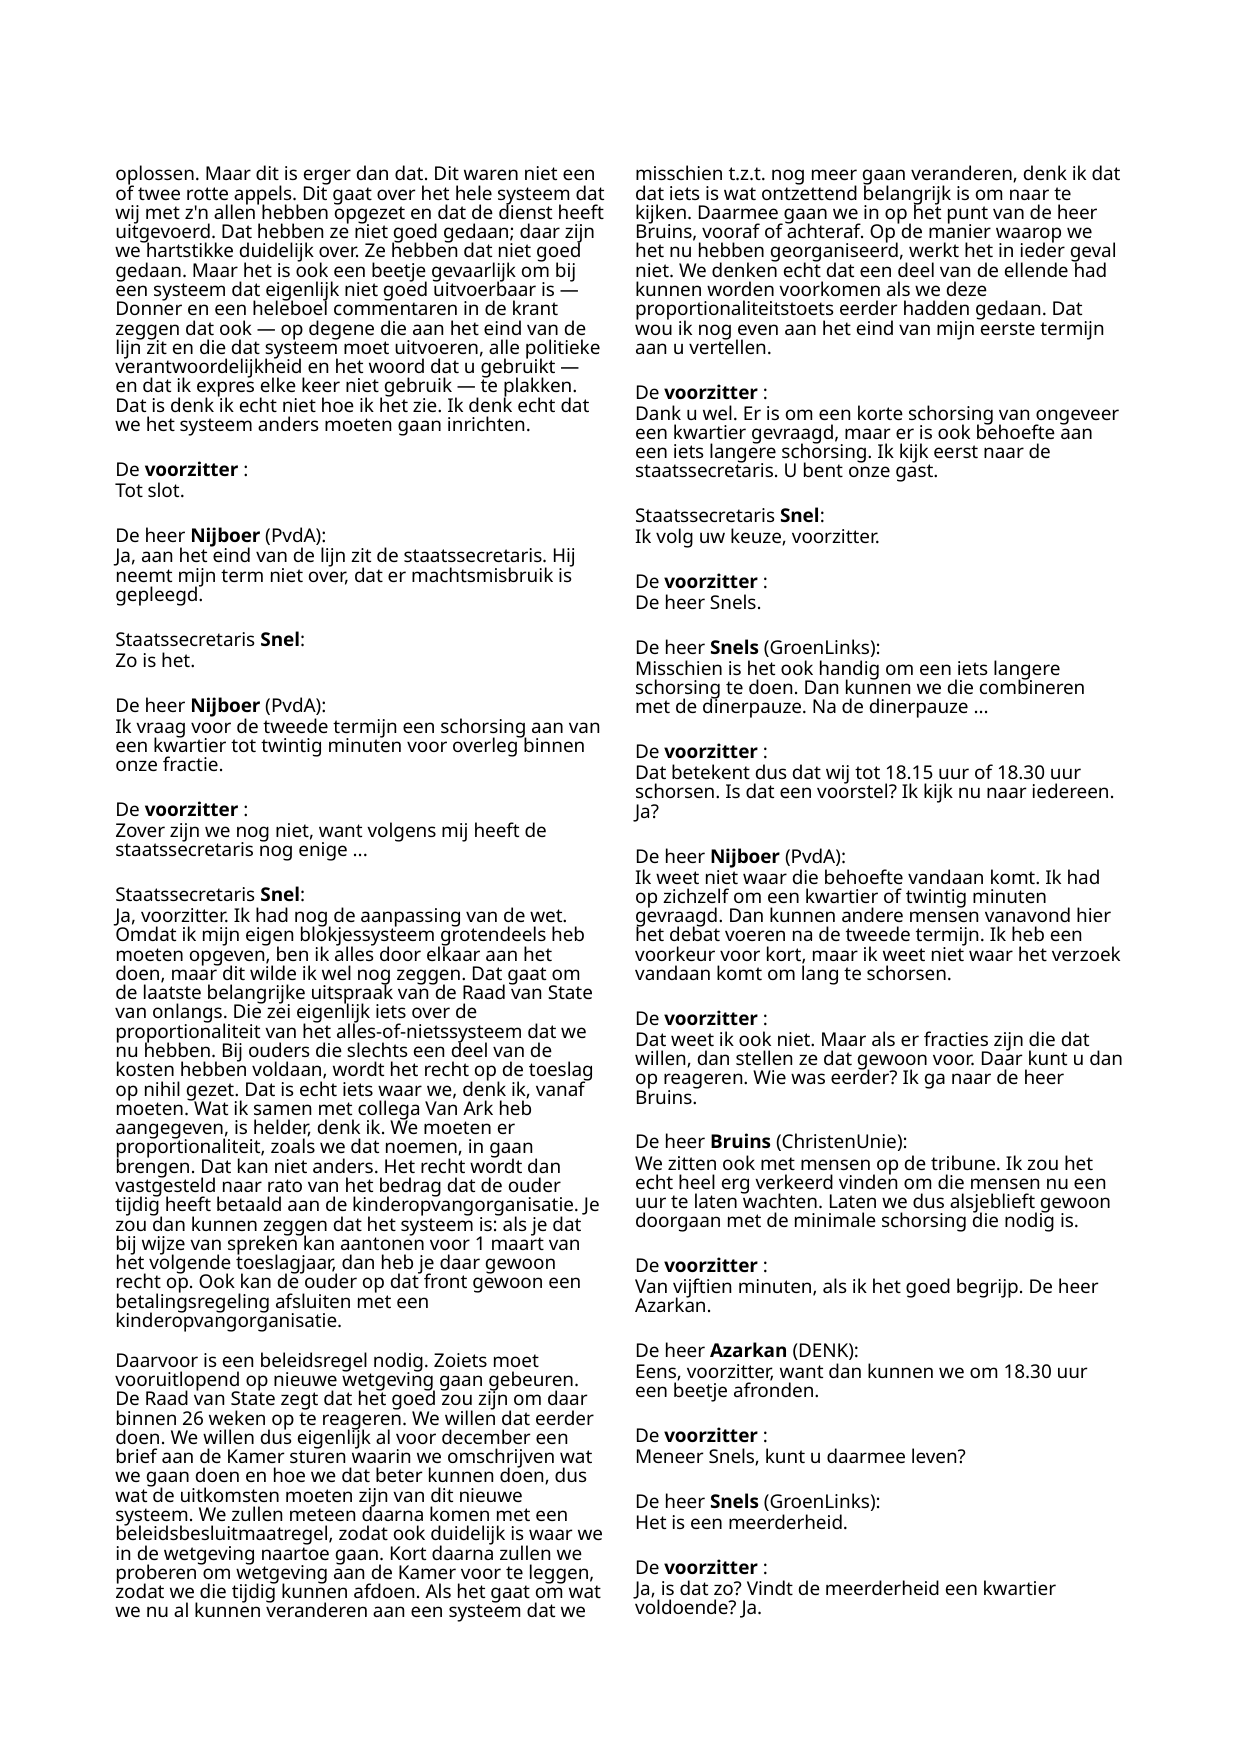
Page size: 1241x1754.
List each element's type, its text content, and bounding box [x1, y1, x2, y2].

text De heer Snels (GroenLinks): [635, 634, 1125, 660]
text De heer Bruins (ChristenUnie): [635, 1129, 1125, 1154]
text Ik vraag voor de tweede termijn een schorsing aan van een kwartier tot twintig minuten voor overleg binnen onze fractie. [115, 718, 605, 776]
text Tot slot. [115, 482, 605, 501]
text De heer Nijboer (PvdA): [115, 522, 605, 547]
text Van vijftien minuten, als ik het goed begrijp. De heer Azarkan. [635, 1278, 1125, 1317]
text Zover zijn we nog niet, want volgens mij heeft de staatssecretaris nog enige ... [115, 822, 605, 861]
text Dank u wel. Er is om een korte schorsing van ongeveer een kwartier gevraagd, maar er is ook behoefte aan een iets langere schorsing. Ik kijk eerst naar de staatssecretaris. U bent onze gast. [635, 404, 1125, 482]
text Ja, is dat zo? Vindt de meerderheid een kwartier voldoende? Ja. [635, 1580, 1125, 1618]
text Staatssecretaris Snel: [635, 502, 1125, 528]
text De voorzitter : [115, 796, 605, 822]
text De heer Azarkan (DENK): [635, 1337, 1125, 1363]
text Daarvoor is een beleidsregel nodig. Zoiets moet vooruitlopend op nieuwe wetgeving gaan gebeuren. De Raad van State zegt dat het goed zou zijn om daar binnen 26 weken op te reageren. We willen dat eerder doen. We willen dus eigenlijk al voor december een brief aan de Kamer sturen waarin we omschrijven wat we gaan doen en hoe we dat beter kunnen doen, dus wat de uitkomsten moeten zijn van dit nieuwe systeem. We zullen meteen daarna komen met een beleidsbesluitmaatregel, zodat ook duidelijk is waar we in de wetgeving naartoe gaan. Kort daarna zullen we proberen om wetgeving aan de Kamer voor te leggen, zodat we die tijdig kunnen afdoen. Als het gaat om wat we nu al kunnen veranderen aan een systeem dat we [115, 1352, 605, 1622]
text Ik volg uw keuze, voorzitter. [635, 528, 1125, 547]
text We zitten ook met mensen op de tribune. Ik zou het echt heel erg verkeerd vinden om die mensen nu een uur te laten wachten. Laten we dus alsjeblieft gewoon doorgaan met de minimale schorsing die nodig is. [635, 1154, 1125, 1232]
text Misschien is het ook handig om een iets langere schorsing te doen. Dan kunnen we die combineren met de dinerpauze. Na de dinerpauze ... [635, 660, 1125, 718]
text Ja, voorzitter. Ik had nog de aanpassing van de wet. Omdat ik mijn eigen blokjessysteem grotendeels heb moeten opgeven, ben ik alles door elkaar aan het doen, maar dit wilde ik wel nog zeggen. Dat gaat om de laatste belangrijke uitspraak van de Raad van State van onlangs. Die zei eigenlijk iets over de proportionaliteit van het alles-of-nietssysteem dat we nu hebben. Bij ouders die slechts een deel van de kosten hebben voldaan, wordt het recht op de toeslag op nihil gezet. Dat is echt iets waar we, denk ik, vanaf moeten. Wat ik samen met collega Van Ark heb aangegeven, is helder, denk ik. We moeten er proportionaliteit, zoals we dat noemen, in gaan brengen. Dat kan niet anders. Het recht wordt dan vastgesteld naar rato van het bedrag dat de ouder tijdig heeft betaald aan de kinderopvangorganisatie. Je zou dan kunnen zeggen dat het systeem is: als je dat bij wijze van spreken kan aantonen voor 1 maart van het volgende toeslagjaar, dan heb je daar gewoon recht op. Ook kan de ouder op dat front gewoon een betalingsregeling afsluiten met een kinderopvangorganisatie. [115, 907, 605, 1331]
text Meneer Snels, kunt u daarmee leven? [635, 1448, 1125, 1468]
text oplossen. Maar dit is erger dan dat. Dit waren niet een of twee rotte appels. Dit gaat over het hele systeem dat wij met z'n allen hebben opgezet en dat de dienst heeft uitgevoerd. Dat hebben ze niet goed gedaan; daar zijn we hartstikke duidelijk over. Ze hebben dat niet goed gedaan. Maar het is ook een beetje gevaarlijk om bij een systeem dat eigenlijk niet goed uitvoerbaar is — Donner en een heleboel commentaren in de krant zeggen dat ook — op degene die aan het eind van de lijn zit en die dat systeem moet uitvoeren, alle politieke verantwoordelijkheid en het woord dat u gebruikt — en dat ik expres elke keer niet gebruik — te plakken. Dat is denk ik echt niet hoe ik het zie. Ik denk echt dat we het systeem anders moeten gaan inrichten. [115, 165, 605, 435]
text misschien t.z.t. nog meer gaan veranderen, denk ik dat dat iets is wat ontzettend belangrijk is om naar te kijken. Daarmee gaan we in op het punt van de heer Bruins, vooraf of achteraf. Op de manier waarop we het nu hebben georganiseerd, werkt het in ieder geval niet. We denken echt dat een deel van de ellende had kunnen worden voorkomen als we deze proportionaliteitstoets eerder hadden gedaan. Dat wou ik nog even aan het eind van mijn eerste termijn aan u vertellen. [635, 165, 1125, 358]
text De voorzitter : [635, 1554, 1125, 1580]
text De heer Nijboer (PvdA): [115, 692, 605, 718]
text De voorzitter : [635, 1423, 1125, 1448]
text Dat betekent dus dat wij tot 18.15 uur of 18.30 uur schorsen. Is dat een voorstel? Ik kijk nu naar iedereen. Ja? [635, 764, 1125, 822]
text Het is een meerderheid. [635, 1514, 1125, 1533]
text De voorzitter : [635, 568, 1125, 594]
text De voorzitter : [635, 379, 1125, 404]
text Staatssecretaris Snel: [115, 626, 605, 652]
text Staatssecretaris Snel: [115, 881, 605, 907]
text Eens, voorzitter, want dan kunnen we om 18.30 uur een beetje afronden. [635, 1363, 1125, 1402]
text De heer Nijboer (PvdA): [635, 843, 1125, 869]
text De heer Snels. [635, 594, 1125, 613]
text De voorzitter : [635, 1252, 1125, 1278]
text De voorzitter : [635, 738, 1125, 764]
text Dat weet ik ook niet. Maar als er fracties zijn die dat willen, dan stellen ze dat gewoon voor. Daar kunt u dan op reageren. Wie was eerder? Ik ga naar de heer Bruins. [635, 1031, 1125, 1108]
text De heer Snels (GroenLinks): [635, 1488, 1125, 1514]
text De voorzitter : [115, 456, 605, 482]
text Zo is het. [115, 652, 605, 671]
text De voorzitter : [635, 1005, 1125, 1031]
text Ik weet niet waar die behoefte vandaan komt. Ik had op zichzelf om een kwartier of twintig minuten gevraagd. Dan kunnen andere mensen vanavond hier het debat voeren na de tweede termijn. Ik heb een voorkeur voor kort, maar ik weet niet waar het verzoek vandaan komt om lang te schorsen. [635, 869, 1125, 984]
text Ja, aan het eind van de lijn zit de staatssecretaris. Hij neemt mijn term niet over, dat er machtsmisbruik is gepleegd. [115, 547, 605, 605]
